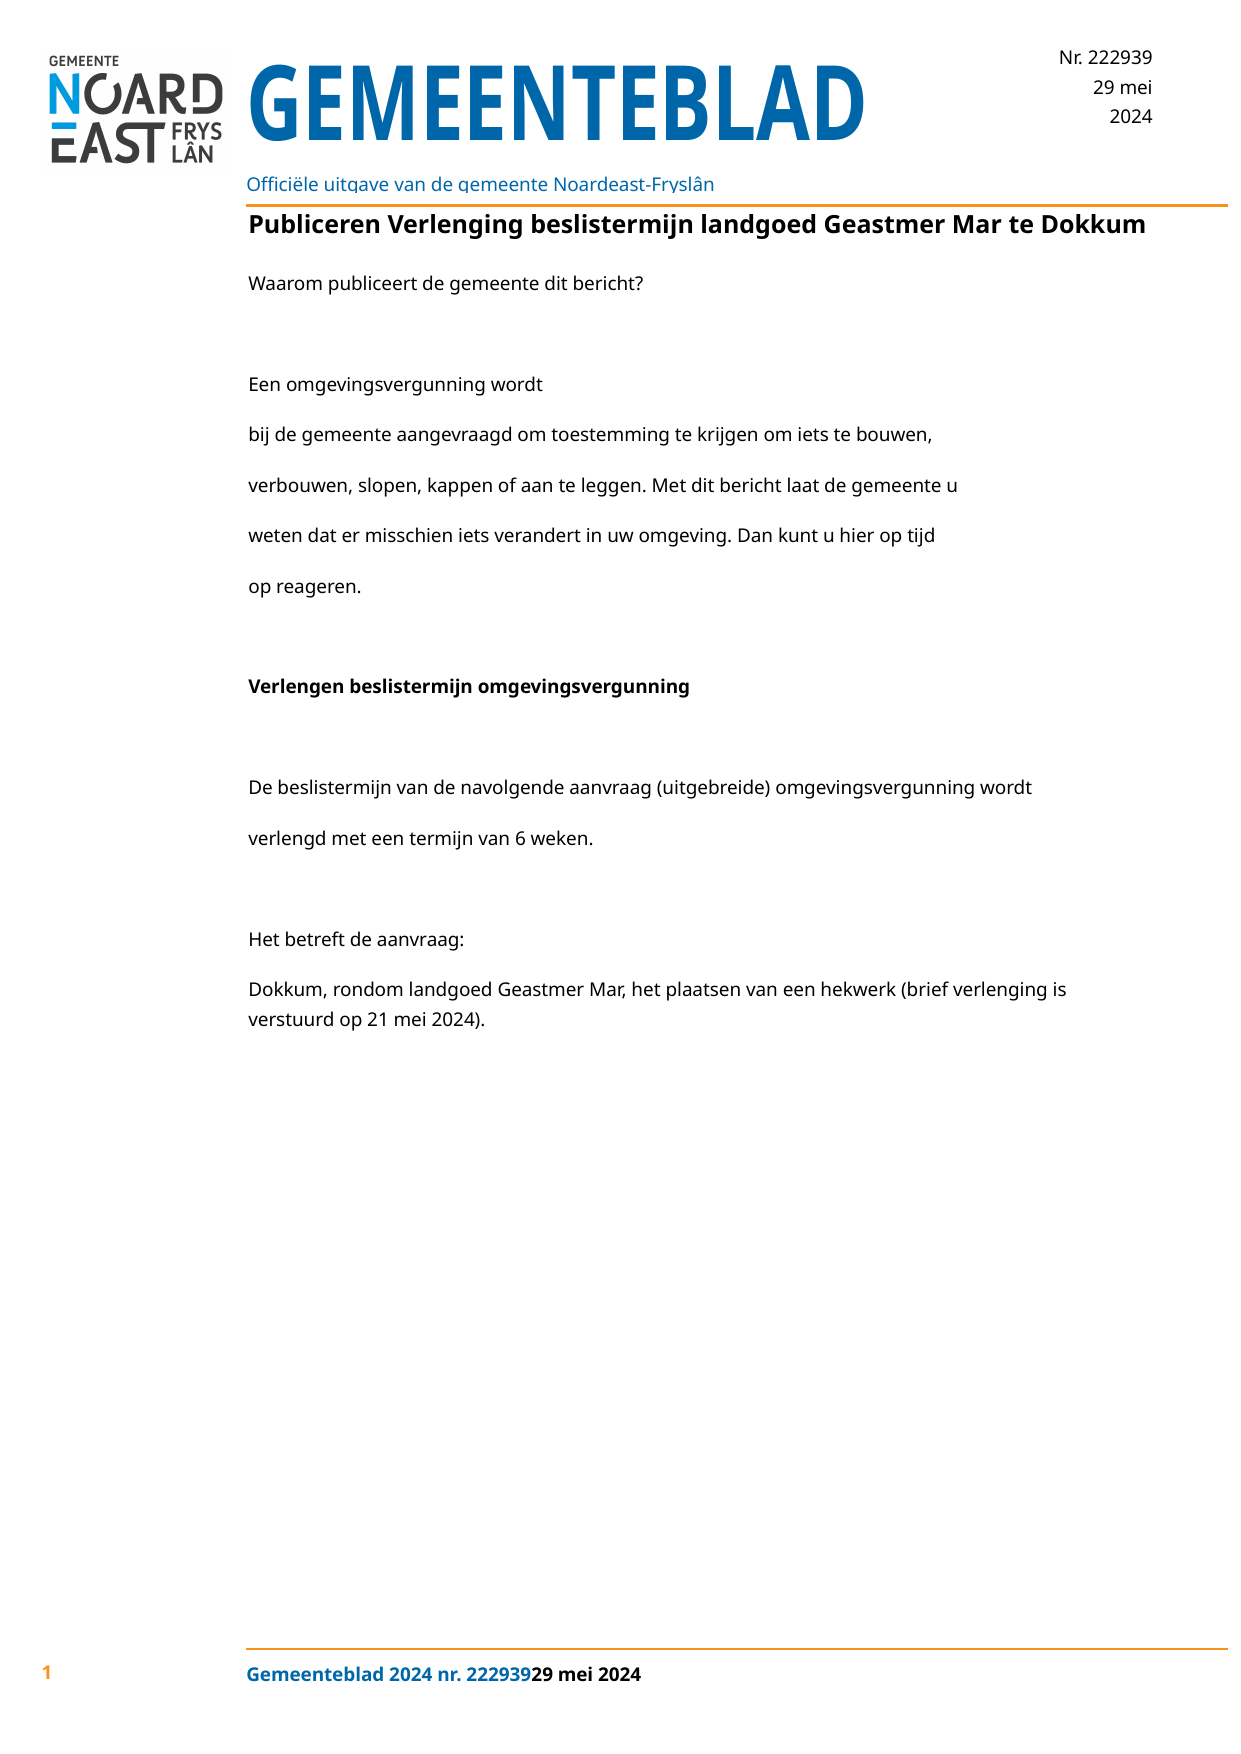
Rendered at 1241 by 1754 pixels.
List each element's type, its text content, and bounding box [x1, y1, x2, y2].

text Dokkum, rondom landgoed Geastmer Mar, het plaatsen van een hekwerk (brief verlenging is verstuurd op 21 mei 2024). [248, 976, 1152, 1031]
text Een omgevingsvergunning wordt [248, 371, 1152, 397]
text weten dat er misschien iets verandert in uw omgeving. Dan kunt u hier op tijd [248, 522, 1152, 548]
text verlengd met een termijn van 6 weken. [248, 825, 1152, 851]
text verbouwen, slopen, kappen of aan te leggen. Met dit bericht laat de gemeente u [248, 472, 1152, 498]
picture [41, 47, 231, 172]
text Waarom publiceert de gemeente dit bericht? [248, 270, 1152, 296]
text Verlengen beslistermijn omgevingsvergunning [248, 674, 1152, 699]
text Publiceren Verlenging beslistermijn landgoed Geastmer Mar te Dokkum [248, 207, 1152, 241]
text bij de gemeente aangevraagd om toestemming te krijgen om iets te bouwen, [248, 422, 1152, 447]
text De beslistermijn van de navolgende aanvraag (uitgebreide) omgevingsvergunning wordt [248, 774, 1152, 800]
text Het betreft de aanvraag: [248, 926, 1152, 951]
text op reageren. [248, 573, 1152, 598]
